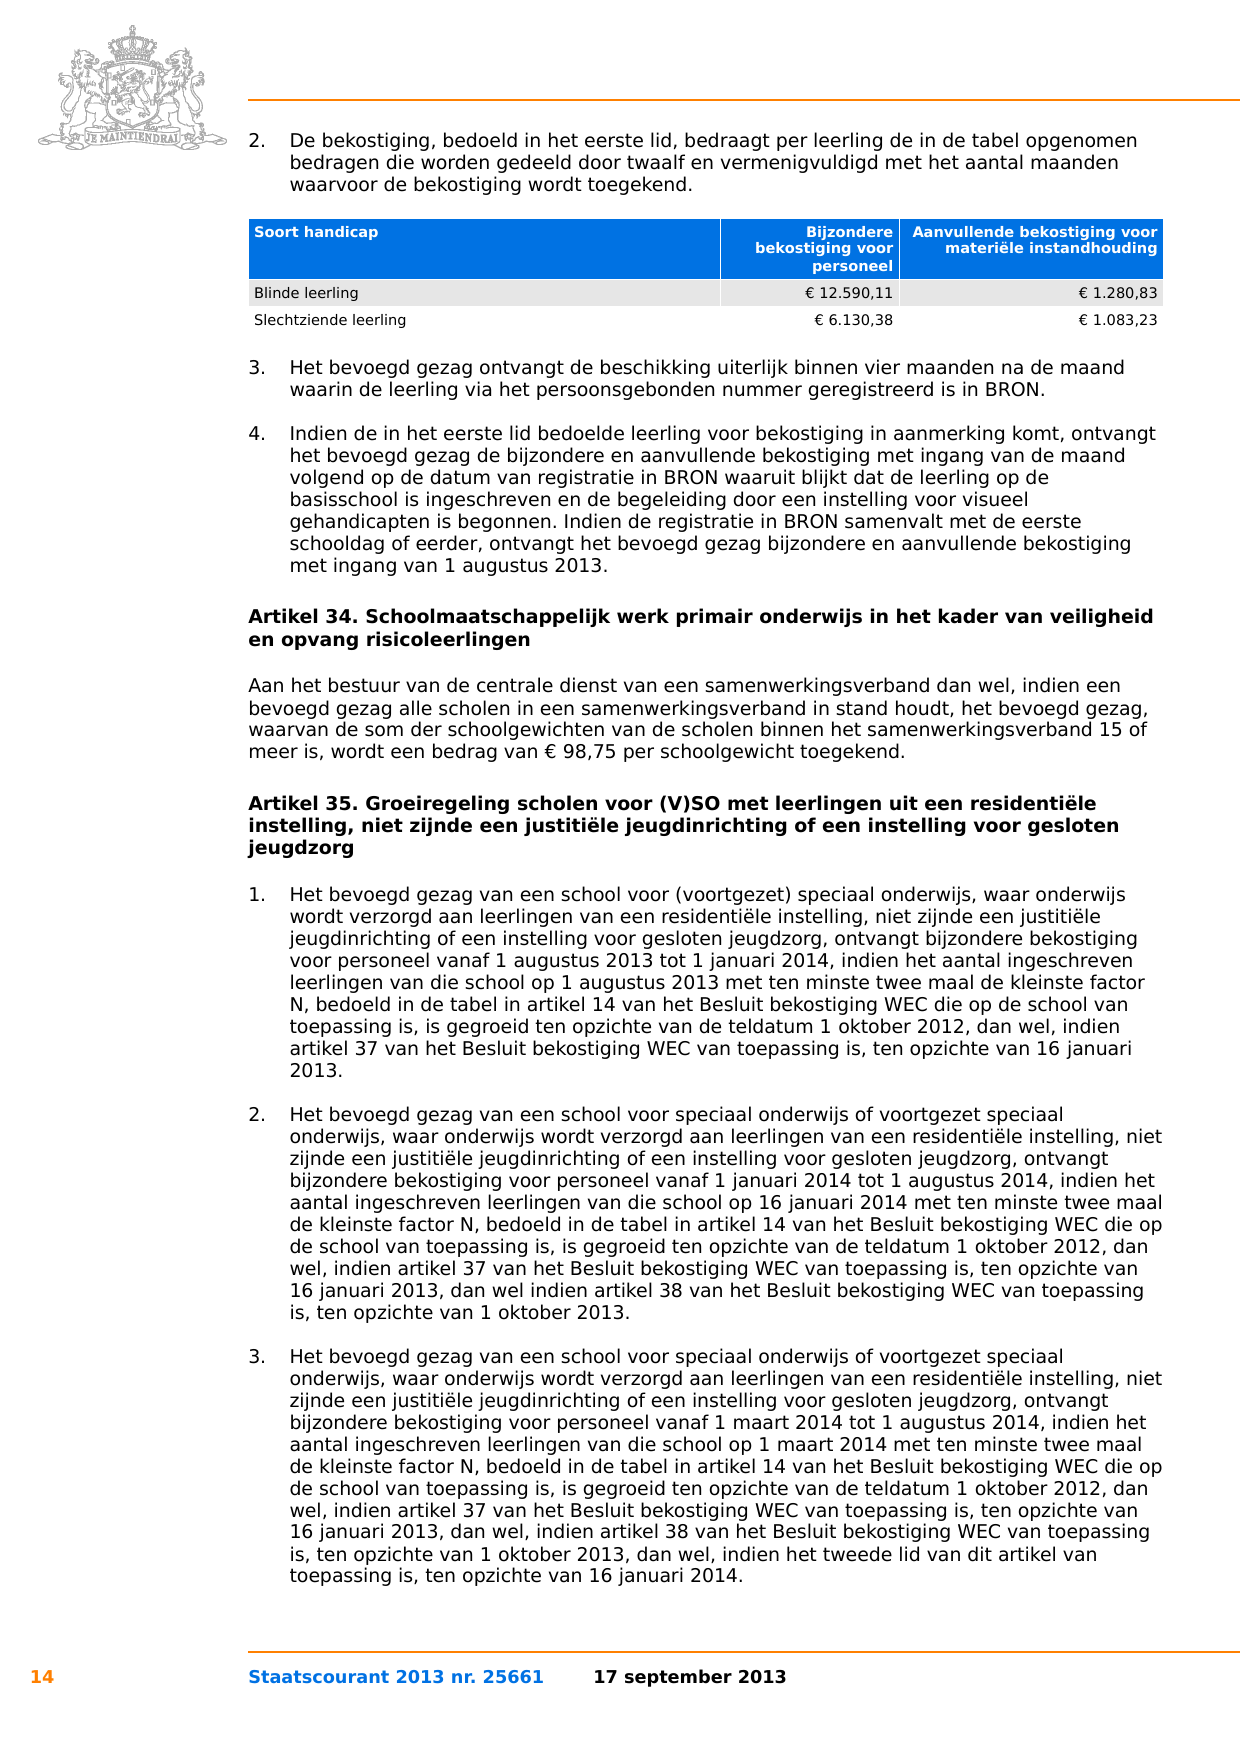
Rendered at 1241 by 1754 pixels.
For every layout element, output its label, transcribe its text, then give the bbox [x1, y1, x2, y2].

table_header Aanvullende bekostiging voor materiële instandhouding [900, 219, 1163, 279]
text 3. Het bevoegd gezag van een school voor speciaal onderwijs of voortgezet speciaal onderwijs, waar onderwijs wordt verzorgd aan leerlingen van een residentiële instelling, niet zijnde een justitiële jeugdinrichting of een instelling voor gesloten jeugdzorg, ontvangt bijzondere bekostiging voor personeel vanaf 1 maart 2014 tot 1 augustus 2014, indien het aantal ingeschreven leerlingen van die school op 1 maart 2014 met ten minste twee maal de kleinste factor N, bedoeld in de tabel in artikel 14 van het Besluit bekostiging WEC die op de school van toepassing is, is gegroeid ten opzichte van de teldatum 1 oktober 2012, dan wel, indien artikel 37 van het Besluit bekostiging WEC van toepassing is, ten opzichte van 16 januari 2013, dan wel, indien artikel 38 van het Besluit bekostiging WEC van toepassing is, ten opzichte van 1 oktober 2013, dan wel, indien het tweede lid van dit artikel van toepassing is, ten opzichte van 16 januari 2014. [248, 1346, 1163, 1587]
picture [38, 25, 227, 150]
table_header Soort handicap [249, 219, 720, 279]
table_cell Blinde leerling [249, 280, 720, 306]
subtitle Artikel 35. Groeiregeling scholen voor (V)SO met leerlingen uit een residentiële instelling, niet zijnde een justitiële jeugdinrichting of een instelling voor gesloten jeugdzorg [248, 793, 1163, 859]
text 3. Het bevoegd gezag ontvangt de beschikking uiterlijk binnen vier maanden na de maand waarin de leerling via het persoonsgebonden nummer geregistreerd is in BRON. [248, 357, 1163, 401]
table_cell € 1.083,23 [900, 308, 1163, 334]
text 2. Het bevoegd gezag van een school voor speciaal onderwijs of voortgezet speciaal onderwijs, waar onderwijs wordt verzorgd aan leerlingen van een residentiële instelling, niet zijnde een justitiële jeugdinrichting of een instelling voor gesloten jeugdzorg, ontvangt bijzondere bekostiging voor personeel vanaf 1 januari 2014 tot 1 augustus 2014, indien het aantal ingeschreven leerlingen van die school op 16 januari 2014 met ten minste twee maal de kleinste factor N, bedoeld in de tabel in artikel 14 van het Besluit bekostiging WEC die op de school van toepassing is, is gegroeid ten opzichte van de teldatum 1 oktober 2012, dan wel, indien artikel 37 van het Besluit bekostiging WEC van toepassing is, ten opzichte van 16 januari 2013, dan wel indien artikel 38 van het Besluit bekostiging WEC van toepassing is, ten opzichte van 1 oktober 2013. [248, 1104, 1163, 1324]
table_cell € 12.590,11 [721, 280, 899, 306]
subtitle Artikel 34. Schoolmaatschappelijk werk primair onderwijs in het kader van veiligheid en opvang risicoleerlingen [248, 606, 1163, 650]
table_cell € 6.130,38 [721, 308, 899, 334]
text 2. De bekostiging, bedoeld in het eerste lid, bedraagt per leerling de in de tabel opgenomen bedragen die worden gedeeld door twaalf en vermenigvuldigd met het aantal maanden waarvoor de bekostiging wordt toegekend. [248, 130, 1163, 196]
text 1. Het bevoegd gezag van een school voor (voortgezet) speciaal onderwijs, waar onderwijs wordt verzorgd aan leerlingen van een residentiële instelling, niet zijnde een justitiële jeugdinrichting of een instelling voor gesloten jeugdzorg, ontvangt bijzondere bekostiging voor personeel vanaf 1 augustus 2013 tot 1 januari 2014, indien het aantal ingeschreven leerlingen van die school op 1 augustus 2013 met ten minste twee maal de kleinste factor N, bedoeld in de tabel in artikel 14 van het Besluit bekostiging WEC die op de school van toepassing is, is gegroeid ten opzichte van de teldatum 1 oktober 2012, dan wel, indien artikel 37 van het Besluit bekostiging WEC van toepassing is, ten opzichte van 16 januari 2013. [248, 884, 1163, 1082]
table_cell Slechtziende leerling [249, 308, 720, 334]
table_header Bijzondere bekostiging voor personeel [721, 219, 899, 279]
text Aan het bestuur van de centrale dienst van een samenwerkingsverband dan wel, indien een bevoegd gezag alle scholen in een samenwerkingsverband in stand houdt, het bevoegd gezag, waarvan de som der schoolgewichten van de scholen binnen het samenwerkingsverband 15 of meer is, wordt een bedrag van € 98,75 per schoolgewicht toegekend. [248, 675, 1163, 763]
table_cell € 1.280,83 [900, 280, 1163, 306]
text 4. Indien de in het eerste lid bedoelde leerling voor bekostiging in aanmerking komt, ontvangt het bevoegd gezag de bijzondere en aanvullende bekostiging met ingang van de maand volgend op de datum van registratie in BRON waaruit blijkt dat de leerling op de basisschool is ingeschreven en de begeleiding door een instelling voor visueel gehandicapten is begonnen. Indien de registratie in BRON samenvalt met de eerste schooldag of eerder, ontvangt het bevoegd gezag bijzondere en aanvullende bekostiging met ingang van 1 augustus 2013. [248, 423, 1163, 576]
